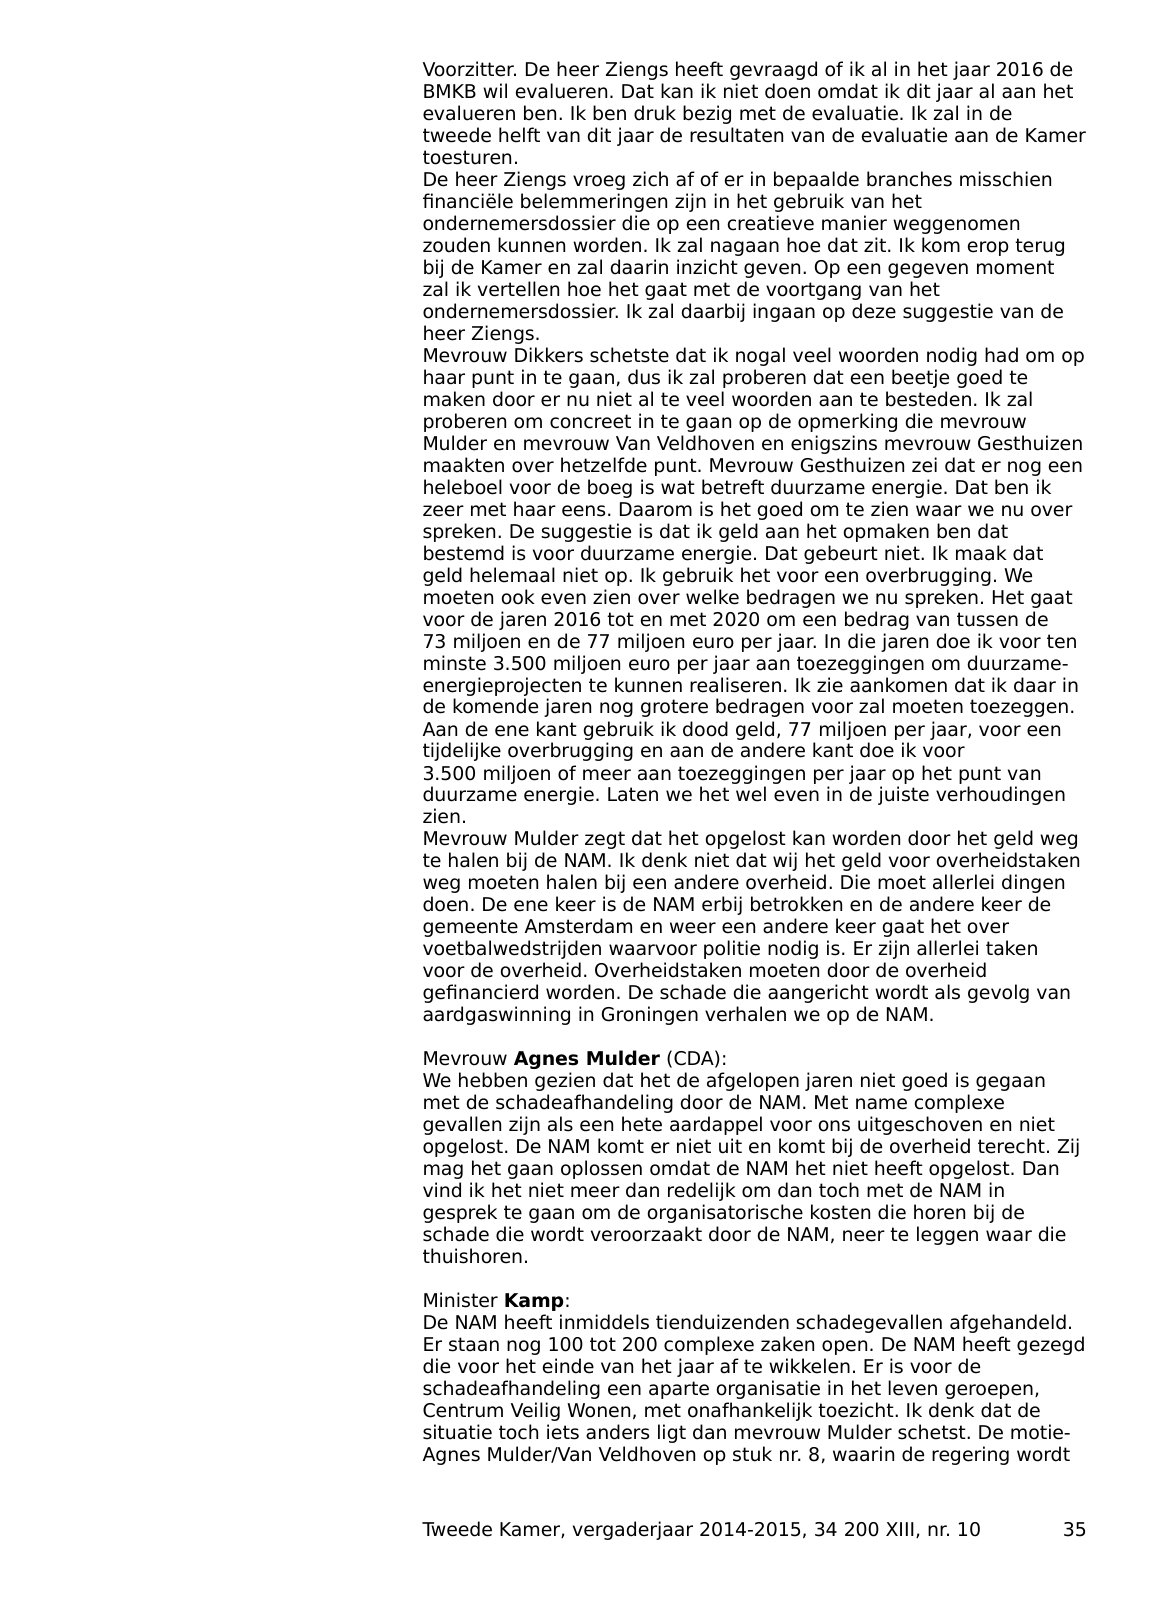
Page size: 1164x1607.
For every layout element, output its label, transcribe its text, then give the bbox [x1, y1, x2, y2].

text Minister Kamp: [422, 1290, 1087, 1312]
text We hebben gezien dat het de afgelopen jaren niet goed is gegaan met de schadeafhandeling door de NAM. Met name complexe gevallen zijn als een hete aardappel voor ons uitgeschoven en niet opgelost. De NAM komt er niet uit en komt bij de overheid terecht. Zij mag het gaan oplossen omdat de NAM het niet heeft opgelost. Dan vind ik het niet meer dan redelijk om dan toch met de NAM in gesprek te gaan om de organisatorische kosten die horen bij de schade die wordt veroorzaakt door de NAM, neer te leggen waar die thuishoren. [422, 1070, 1087, 1268]
text De heer Ziengs vroeg zich af of er in bepaalde branches misschien financiële belemmeringen zijn in het gebruik van het ondernemersdossier die op een creatieve manier weggenomen zouden kunnen worden. Ik zal nagaan hoe dat zit. Ik kom erop terug bij de Kamer en zal daarin inzicht geven. Op een gegeven moment zal ik vertellen hoe het gaat met de voortgang van het ondernemersdossier. Ik zal daarbij ingaan op deze suggestie van de heer Ziengs. [422, 169, 1087, 345]
text Mevrouw Agnes Mulder (CDA): [422, 1048, 1087, 1070]
text Mevrouw Mulder zegt dat het opgelost kan worden door het geld weg te halen bij de NAM. Ik denk niet dat wij het geld voor overheidstaken weg moeten halen bij een andere overheid. Die moet allerlei dingen doen. De ene keer is de NAM erbij betrokken en de andere keer de gemeente Amsterdam en weer een andere keer gaat het over voetbalwedstrijden waarvoor politie nodig is. Er zijn allerlei taken voor de overheid. Overheidstaken moeten door de overheid gefinancierd worden. De schade die aangericht wordt als gevolg van aardgaswinning in Groningen verhalen we op de NAM. [422, 828, 1087, 1026]
text Mevrouw Dikkers schetste dat ik nogal veel woorden nodig had om op haar punt in te gaan, dus ik zal proberen dat een beetje goed te maken door er nu niet al te veel woorden aan te besteden. Ik zal proberen om concreet in te gaan op de opmerking die mevrouw Mulder en mevrouw Van Veldhoven en enigszins mevrouw Gesthuizen maakten over hetzelfde punt. Mevrouw Gesthuizen zei dat er nog een heleboel voor de boeg is wat betreft duurzame energie. Dat ben ik zeer met haar eens. Daarom is het goed om te zien waar we nu over spreken. De suggestie is dat ik geld aan het opmaken ben dat bestemd is voor duurzame energie. Dat gebeurt niet. Ik maak dat geld helemaal niet op. Ik gebruik het voor een overbrugging. We moeten ook even zien over welke bedragen we nu spreken. Het gaat voor de jaren 2016 tot en met 2020 om een bedrag van tussen de 73 miljoen en de 77 miljoen euro per jaar. In die jaren doe ik voor ten minste 3.500 miljoen euro per jaar aan toezeggingen om duurzame-energieprojecten te kunnen realiseren. Ik zie aankomen dat ik daar in de komende jaren nog grotere bedragen voor zal moeten toezeggen. Aan de ene kant gebruik ik dood geld, 77 miljoen per jaar, voor een tijdelijke overbrugging en aan de andere kant doe ik voor 3.500 miljoen of meer aan toezeggingen per jaar op het punt van duurzame energie. Laten we het wel even in de juiste verhoudingen zien. [422, 345, 1087, 828]
text De NAM heeft inmiddels tienduizenden schadegevallen afgehandeld. Er staan nog 100 tot 200 complexe zaken open. De NAM heeft gezegd die voor het einde van het jaar af te wikkelen. Er is voor de schadeafhandeling een aparte organisatie in het leven geroepen, Centrum Veilig Wonen, met onafhankelijk toezicht. Ik denk dat de situatie toch iets anders ligt dan mevrouw Mulder schetst. De motie-Agnes Mulder/Van Veldhoven op stuk nr. 8, waarin de regering wordt [422, 1312, 1087, 1466]
text Voorzitter. De heer Ziengs heeft gevraagd of ik al in het jaar 2016 de BMKB wil evalueren. Dat kan ik niet doen omdat ik dit jaar al aan het evalueren ben. Ik ben druk bezig met de evaluatie. Ik zal in de tweede helft van dit jaar de resultaten van de evaluatie aan de Kamer toesturen. [422, 59, 1087, 169]
